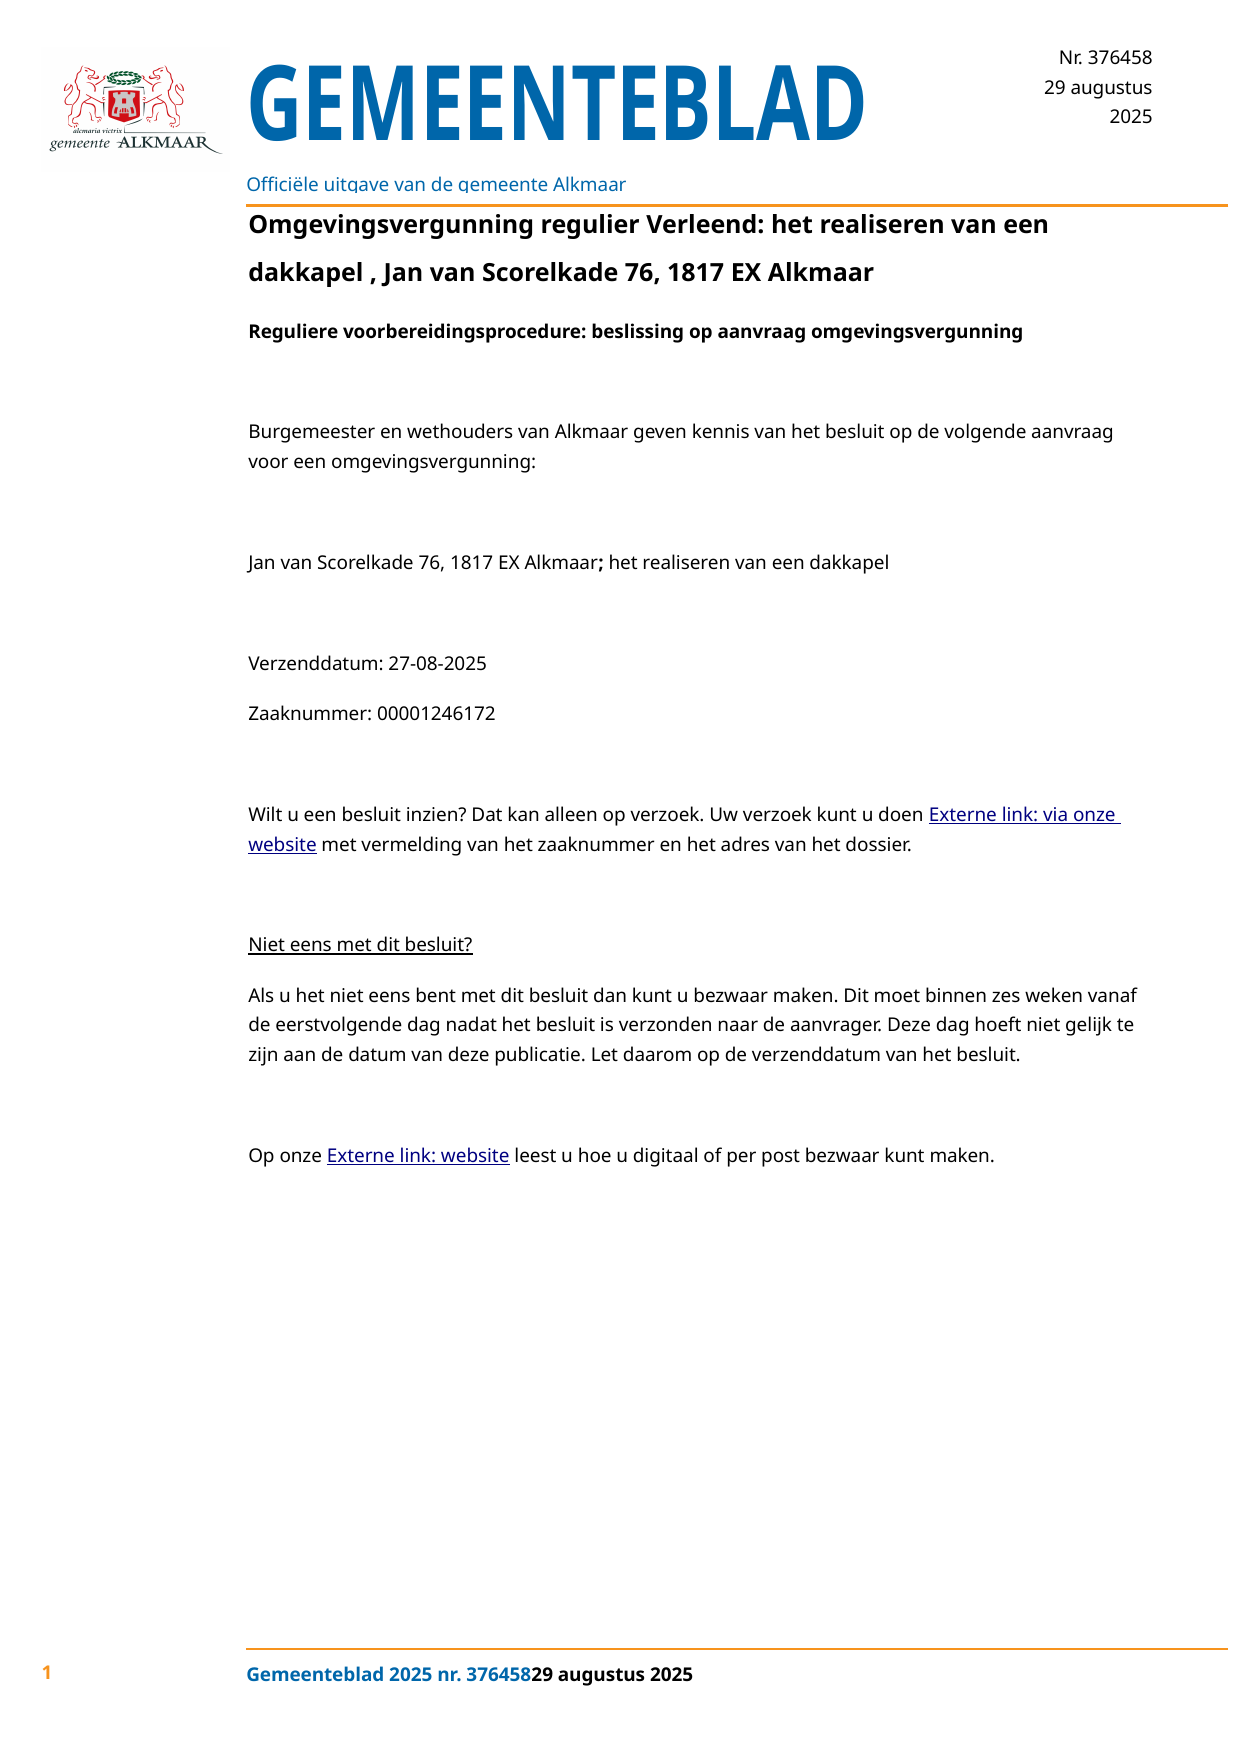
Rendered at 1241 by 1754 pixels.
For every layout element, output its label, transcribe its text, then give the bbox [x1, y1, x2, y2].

text Jan van Scorelkade 76, 1817 EX Alkmaar; het realiseren van een dakkapel [248, 549, 1152, 575]
text Als u het niet eens bent met dit besluit dan kunt u bezwaar maken. Dit moet binnen zes weken vanaf de eerstvolgende dag nadat het besluit is verzonden naar de aanvrager. Deze dag hoeft niet gelijk te zijn aan de datum van deze publicatie. Let daarom op de verzenddatum van het besluit. [248, 982, 1152, 1067]
text Omgevingsvergunning regulier Verleend: het realiseren van een dakkapel , Jan van Scorelkade 76, 1817 EX Alkmaar [248, 207, 1152, 288]
text Op onze Externe link: website leest u hoe u digitaal of per post bezwaar kunt maken. [248, 1142, 1152, 1168]
picture [41, 47, 231, 172]
text Verzenddatum: 27-08-2025 [248, 650, 1152, 676]
text Niet eens met dit besluit? [248, 932, 1152, 957]
text Zaaknummer: 00001246172 [248, 700, 1152, 726]
text Reguliere voorbereidingsprocedure: beslissing op aanvraag omgevingsvergunning [248, 318, 1152, 344]
text Burgemeester en wethouders van Alkmaar geven kennis van het besluit op de volgende aanvraag voor een omgevingsvergunning: [248, 419, 1152, 474]
text Wilt u een besluit inzien? Dat kan alleen op verzoek. Uw verzoek kunt u doen Externe link: via onze website met vermelding van het zaaknummer en het adres van het dossier. [248, 801, 1152, 857]
